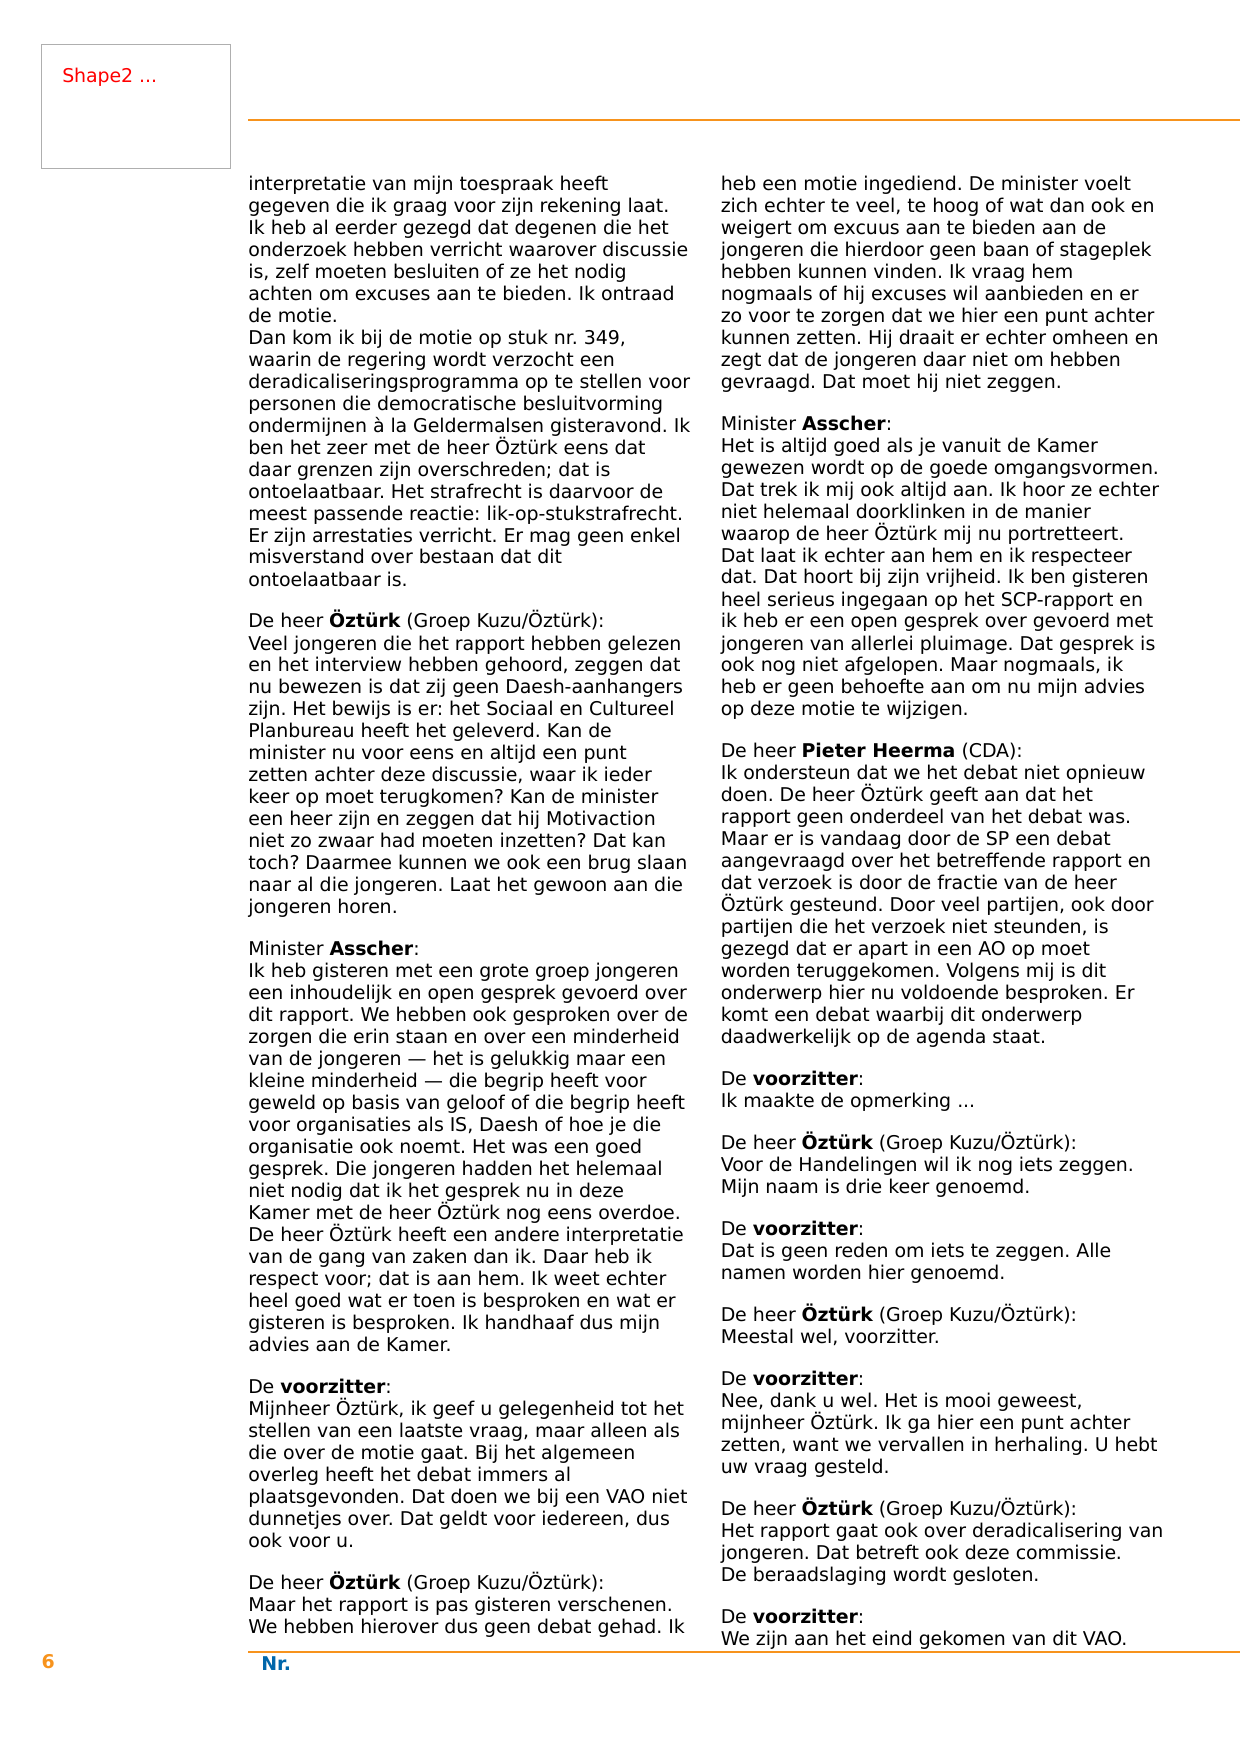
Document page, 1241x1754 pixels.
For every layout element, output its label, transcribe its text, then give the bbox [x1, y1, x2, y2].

text Ik maakte de opmerking ... [721, 1090, 1163, 1112]
text Mijnheer Öztürk, ik geef u gelegenheid tot het stellen van een laatste vraag, maar alleen als die over de motie gaat. Bij het algemeen overleg heeft het debat immers al plaatsgevonden. Dat doen we bij een VAO niet dunnetjes over. Dat geldt voor iedereen, dus ook voor u. [248, 1398, 691, 1552]
text De heer Öztürk (Groep Kuzu/Öztürk): [248, 610, 691, 632]
text De voorzitter: [721, 1218, 1163, 1240]
text De voorzitter: [721, 1368, 1163, 1390]
text Minister Asscher: [721, 413, 1163, 434]
text De voorzitter: [721, 1606, 1163, 1628]
text De voorzitter: [721, 1068, 1163, 1090]
text Maar het rapport is pas gisteren verschenen. We hebben hierover dus geen debat gehad. Ik [248, 1593, 691, 1637]
text Minister Asscher: [248, 938, 691, 960]
text Voor de Handelingen wil ik nog iets zeggen. Mijn naam is drie keer genoemd. [721, 1154, 1163, 1198]
text Meestal wel, voorzitter. [721, 1326, 1163, 1348]
text heb een motie ingediend. De minister voelt zich echter te veel, te hoog of wat dan ook en weigert om excuus aan te bieden aan de jongeren die hierdoor geen baan of stageplek hebben kunnen vinden. Ik vraag hem nogmaals of hij excuses wil aanbieden en er zo voor te zorgen dat we hier een punt achter kunnen zetten. Hij draait er echter omheen en zegt dat de jongeren daar niet om hebben gevraagd. Dat moet hij niet zeggen. [721, 173, 1163, 393]
text Het rapport gaat ook over deradicalisering van jongeren. Dat betreft ook deze commissie. [721, 1520, 1163, 1564]
text De heer Öztürk (Groep Kuzu/Öztürk): [721, 1132, 1163, 1154]
text interpretatie van mijn toespraak heeft gegeven die ik graag voor zijn rekening laat. Ik heb al eerder gezegd dat degenen die het onderzoek hebben verricht waarover discussie is, zelf moeten besluiten of ze het nodig achten om excuses aan te bieden. Ik ontraad de motie. [248, 173, 691, 327]
text Het is altijd goed als je vanuit de Kamer gewezen wordt op de goede omgangsvormen. Dat trek ik mij ook altijd aan. Ik hoor ze echter niet helemaal doorklinken in de manier waarop de heer Öztürk mij nu portretteert. Dat laat ik echter aan hem en ik respecteer dat. Dat hoort bij zijn vrijheid. Ik ben gisteren heel serieus ingegaan op het SCP-rapport en ik heb er een open gesprek over gevoerd met jongeren van allerlei pluimage. Dat gesprek is ook nog niet afgelopen. Maar nogmaals, ik heb er geen behoefte aan om nu mijn advies op deze motie te wijzigen. [721, 434, 1163, 720]
text Veel jongeren die het rapport hebben gelezen en het interview hebben gehoord, zeggen dat nu bewezen is dat zij geen Daesh-aanhangers zijn. Het bewijs is er: het Sociaal en Cultureel Planbureau heeft het geleverd. Kan de minister nu voor eens en altijd een punt zetten achter deze discussie, waar ik ieder keer op moet terugkomen? Kan de minister een heer zijn en zeggen dat hij Motivaction niet zo zwaar had moeten inzetten? Dat kan toch? Daarmee kunnen we ook een brug slaan naar al die jongeren. Laat het gewoon aan die jongeren horen. [248, 632, 691, 918]
text Dan kom ik bij de motie op stuk nr. 349, waarin de regering wordt verzocht een deradicaliseringsprogramma op te stellen voor personen die democratische besluitvorming ondermijnen à la Geldermalsen gisteravond. Ik ben het zeer met de heer Öztürk eens dat daar grenzen zijn overschreden; dat is ontoelaatbaar. Het strafrecht is daarvoor de meest passende reactie: lik-op-stukstrafrecht. Er zijn arrestaties verricht. Er mag geen enkel misverstand over bestaan dat dit ontoelaatbaar is. [248, 327, 691, 590]
text De heer Öztürk (Groep Kuzu/Öztürk): [721, 1304, 1163, 1326]
text De heer Öztürk (Groep Kuzu/Öztürk): [721, 1498, 1163, 1520]
text We zijn aan het eind gekomen van dit VAO. [721, 1628, 1163, 1649]
text De heer Pieter Heerma (CDA): [721, 740, 1163, 762]
text De heer Öztürk (Groep Kuzu/Öztürk): [248, 1572, 691, 1593]
text Ik ondersteun dat we het debat niet opnieuw doen. De heer Öztürk geeft aan dat het rapport geen onderdeel van het debat was. Maar er is vandaag door de SP een debat aangevraagd over het betreffende rapport en dat verzoek is door de fractie van de heer Öztürk gesteund. Door veel partijen, ook door partijen die het verzoek niet steunden, is gezegd dat er apart in een AO op moet worden teruggekomen. Volgens mij is dit onderwerp hier nu voldoende besproken. Er komt een debat waarbij dit onderwerp daadwerkelijk op de agenda staat. [721, 762, 1163, 1048]
text Nee, dank u wel. Het is mooi geweest, mijnheer Öztürk. Ik ga hier een punt achter zetten, want we vervallen in herhaling. U hebt uw vraag gesteld. [721, 1390, 1163, 1478]
text Dat is geen reden om iets te zeggen. Alle namen worden hier genoemd. [721, 1240, 1163, 1284]
text De beraadslaging wordt gesloten. [721, 1564, 1163, 1586]
text Ik heb gisteren met een grote groep jongeren een inhoudelijk en open gesprek gevoerd over dit rapport. We hebben ook gesproken over de zorgen die erin staan en over een minderheid van de jongeren — het is gelukkig maar een kleine minderheid — die begrip heeft voor geweld op basis van geloof of die begrip heeft voor organisaties als IS, Daesh of hoe je die organisatie ook noemt. Het was een goed gesprek. Die jongeren hadden het helemaal niet nodig dat ik het gesprek nu in deze Kamer met de heer Öztürk nog eens overdoe. De heer Öztürk heeft een andere interpretatie van de gang van zaken dan ik. Daar heb ik respect voor; dat is aan hem. Ik weet echter heel goed wat er toen is besproken en wat er gisteren is besproken. Ik handhaaf dus mijn advies aan de Kamer. [248, 960, 691, 1356]
text De voorzitter: [248, 1376, 691, 1398]
